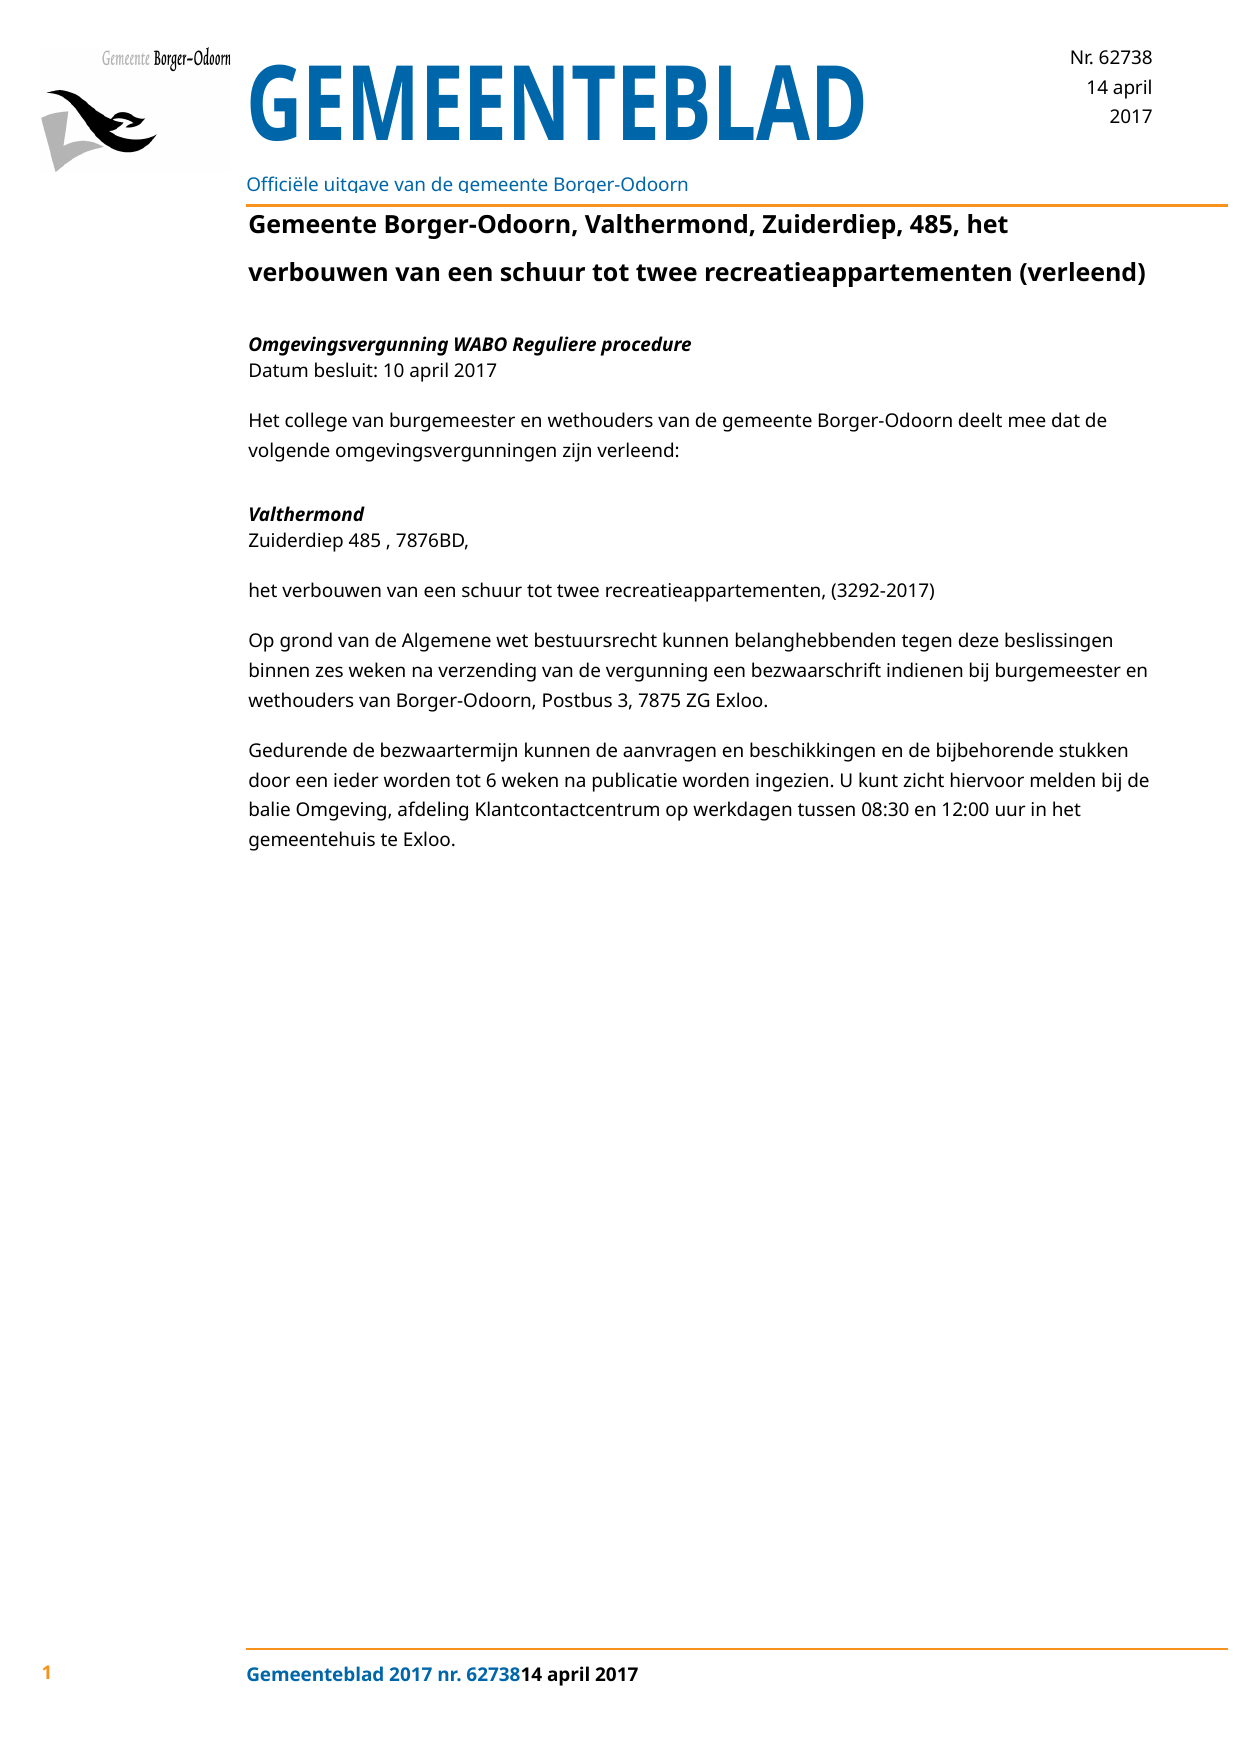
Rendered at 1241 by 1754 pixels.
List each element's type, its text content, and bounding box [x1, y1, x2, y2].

text het verbouwen van een schuur tot twee recreatieappartementen, (3292-2017) [248, 577, 1152, 603]
text Datum besluit: 10 april 2017 [248, 357, 1152, 383]
text Gedurende de bezwaartermijn kunnen de aanvragen en beschikkingen en de bijbehorende stukken door een ieder worden tot 6 weken na publicatie worden ingezien. U kunt zicht hiervoor melden bij de balie Omgeving, afdeling Klantcontactcentrum op werkdagen tussen 08:30 en 12:00 uur in het gemeentehuis te Exloo. [248, 737, 1152, 852]
text Omgevingsvergunning WABO Reguliere procedure [248, 331, 1152, 357]
picture [41, 47, 231, 172]
text Gemeente Borger-Odoorn, Valthermond, Zuiderdiep, 485, het verbouwen van een schuur tot twee recreatieappartementen (verleend) [248, 207, 1152, 288]
text Valthermond [248, 501, 1152, 527]
text Het college van burgemeester en wethouders van de gemeente Borger-Odoorn deelt mee dat de volgende omgevingsvergunningen zijn verleend: [248, 408, 1152, 463]
text Op grond van de Algemene wet bestuursrecht kunnen belanghebbenden tegen deze beslissingen binnen zes weken na verzending van de vergunning een bezwaarschrift indienen bij burgemeester en wethouders van Borger-Odoorn, Postbus 3, 7875 ZG Exloo. [248, 628, 1152, 713]
text Zuiderdiep 485 , 7876BD, [248, 527, 1152, 553]
